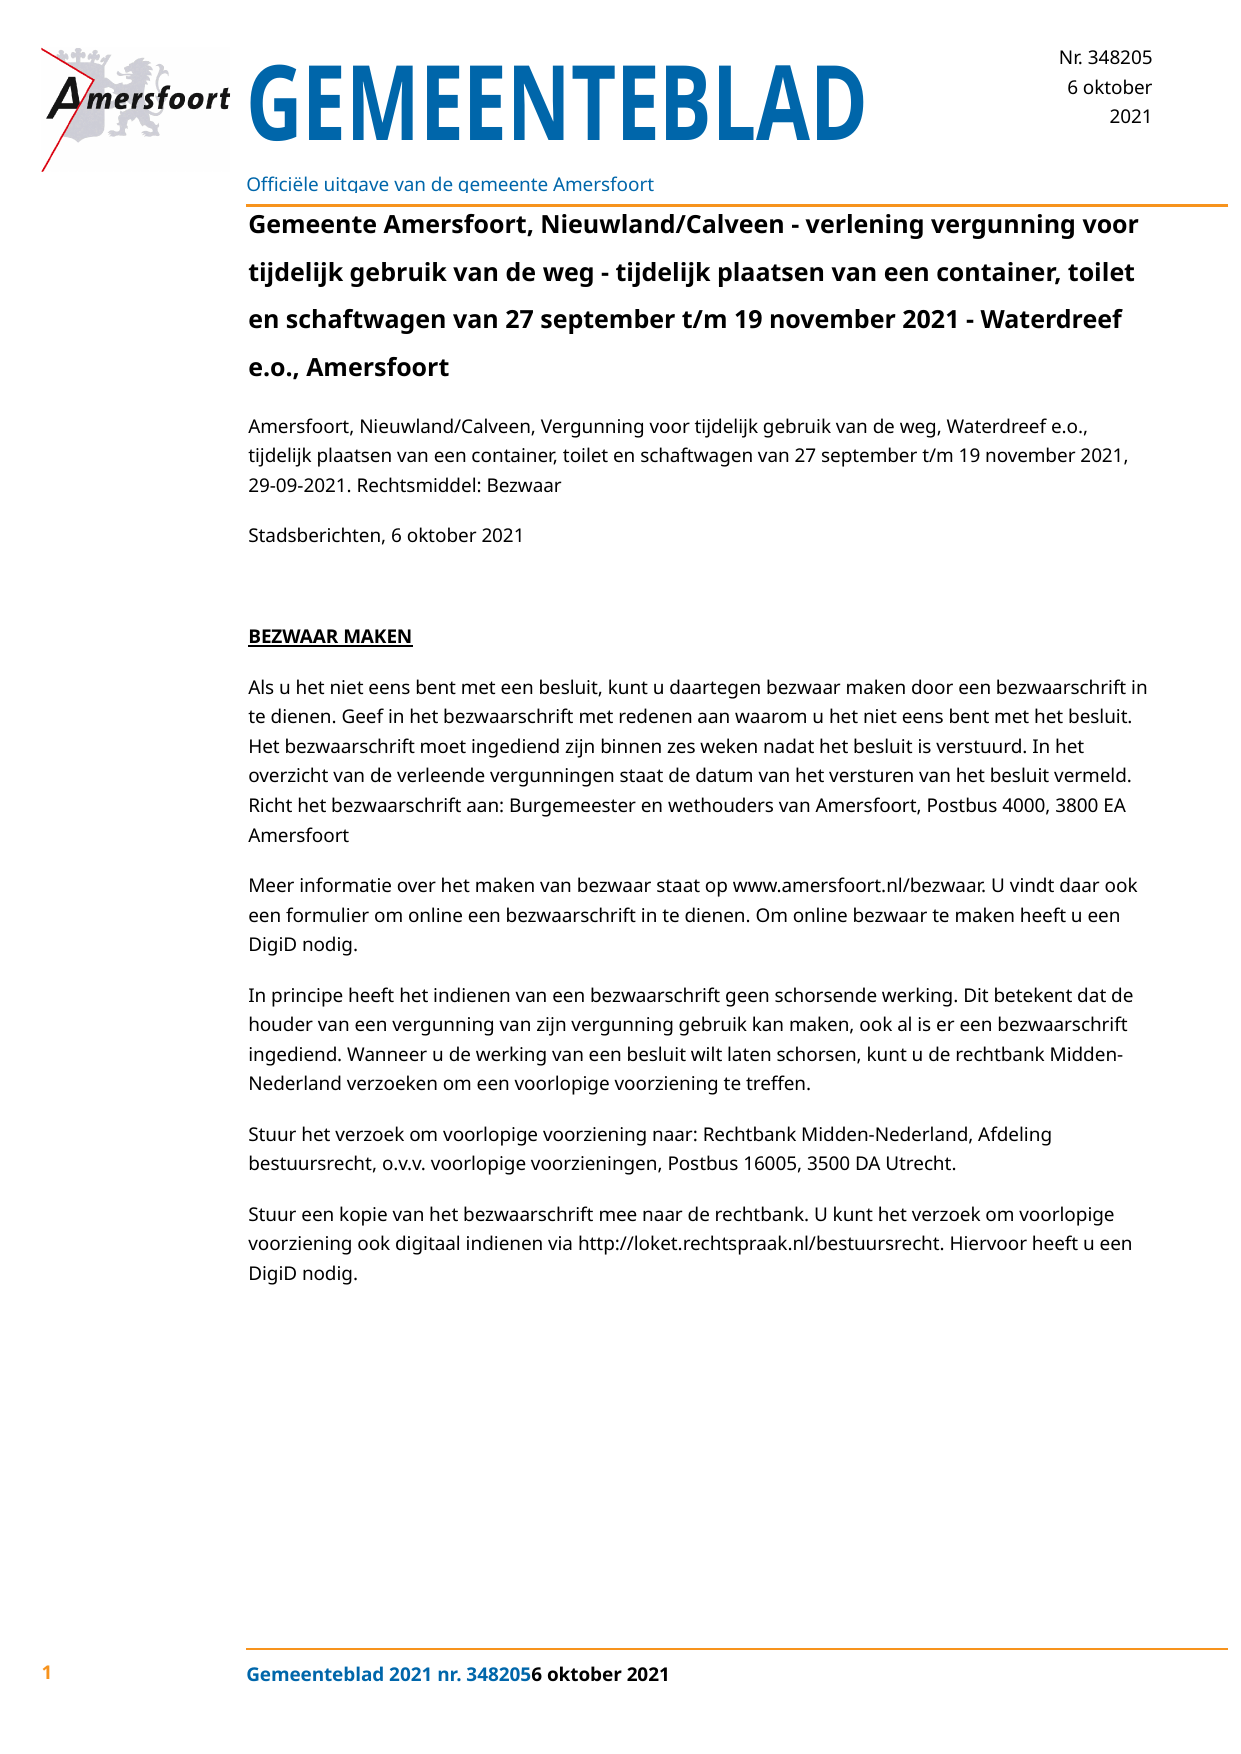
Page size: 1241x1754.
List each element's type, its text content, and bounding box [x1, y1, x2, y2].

text Meer informatie over het maken van bezwaar staat op www.amersfoort.nl/bezwaar. U vindt daar ook een formulier om online een bezwaarschrift in te dienen. Om online bezwaar te maken heeft u een DigiD nodig. [248, 872, 1152, 957]
text Stuur het verzoek om voorlopige voorziening naar: Rechtbank Midden-Nederland, Afdeling bestuursrecht, o.v.v. voorlopige voorzieningen, Postbus 16005, 3500 DA Utrecht. [248, 1121, 1152, 1176]
text Gemeente Amersfoort, Nieuwland/Calveen - verlening vergunning voor tijdelijk gebruik van de weg - tijdelijk plaatsen van een container, toilet en schaftwagen van 27 september t/m 19 november 2021 - Waterdreef e.o., Amersfoort [248, 207, 1152, 384]
text Stadsberichten, 6 oktober 2021 [248, 523, 1152, 548]
picture [41, 47, 231, 172]
text Stuur een kopie van het bezwaarschrift mee naar de rechtbank. U kunt het verzoek om voorlopige voorziening ook digitaal indienen via http://loket.rechtspraak.nl/bestuursrecht. Hiervoor heeft u een DigiD nodig. [248, 1201, 1152, 1286]
text Als u het niet eens bent met een besluit, kunt u daartegen bezwaar maken door een bezwaarschrift in te dienen. Geef in het bezwaarschrift met redenen aan waarom u het niet eens bent met het besluit. Het bezwaarschrift moet ingediend zijn binnen zes weken nadat het besluit is verstuurd. In het overzicht van de verleende vergunningen staat de datum van het versturen van het besluit vermeld. Richt het bezwaarschrift aan: Burgemeester en wethouders van Amersfoort, Postbus 4000, 3800 EA Amersfoort [248, 674, 1152, 848]
text Amersfoort, Nieuwland/Calveen, Vergunning voor tijdelijk gebruik van de weg, Waterdreef e.o., tijdelijk plaatsen van een container, toilet en schaftwagen van 27 september t/m 19 november 2021, 29-09-2021. Rechtsmiddel: Bezwaar [248, 413, 1152, 498]
text In principe heeft het indienen van een bezwaarschrift geen schorsende werking. Dit betekent dat de houder van een vergunning van zijn vergunning gebruik kan maken, ook al is er een bezwaarschrift ingediend. Wanneer u de werking van een besluit wilt laten schorsen, kunt u de rechtbank Midden-Nederland verzoeken om een voorlopige voorziening te treffen. [248, 982, 1152, 1096]
text BEZWAAR MAKEN [248, 623, 1152, 649]
